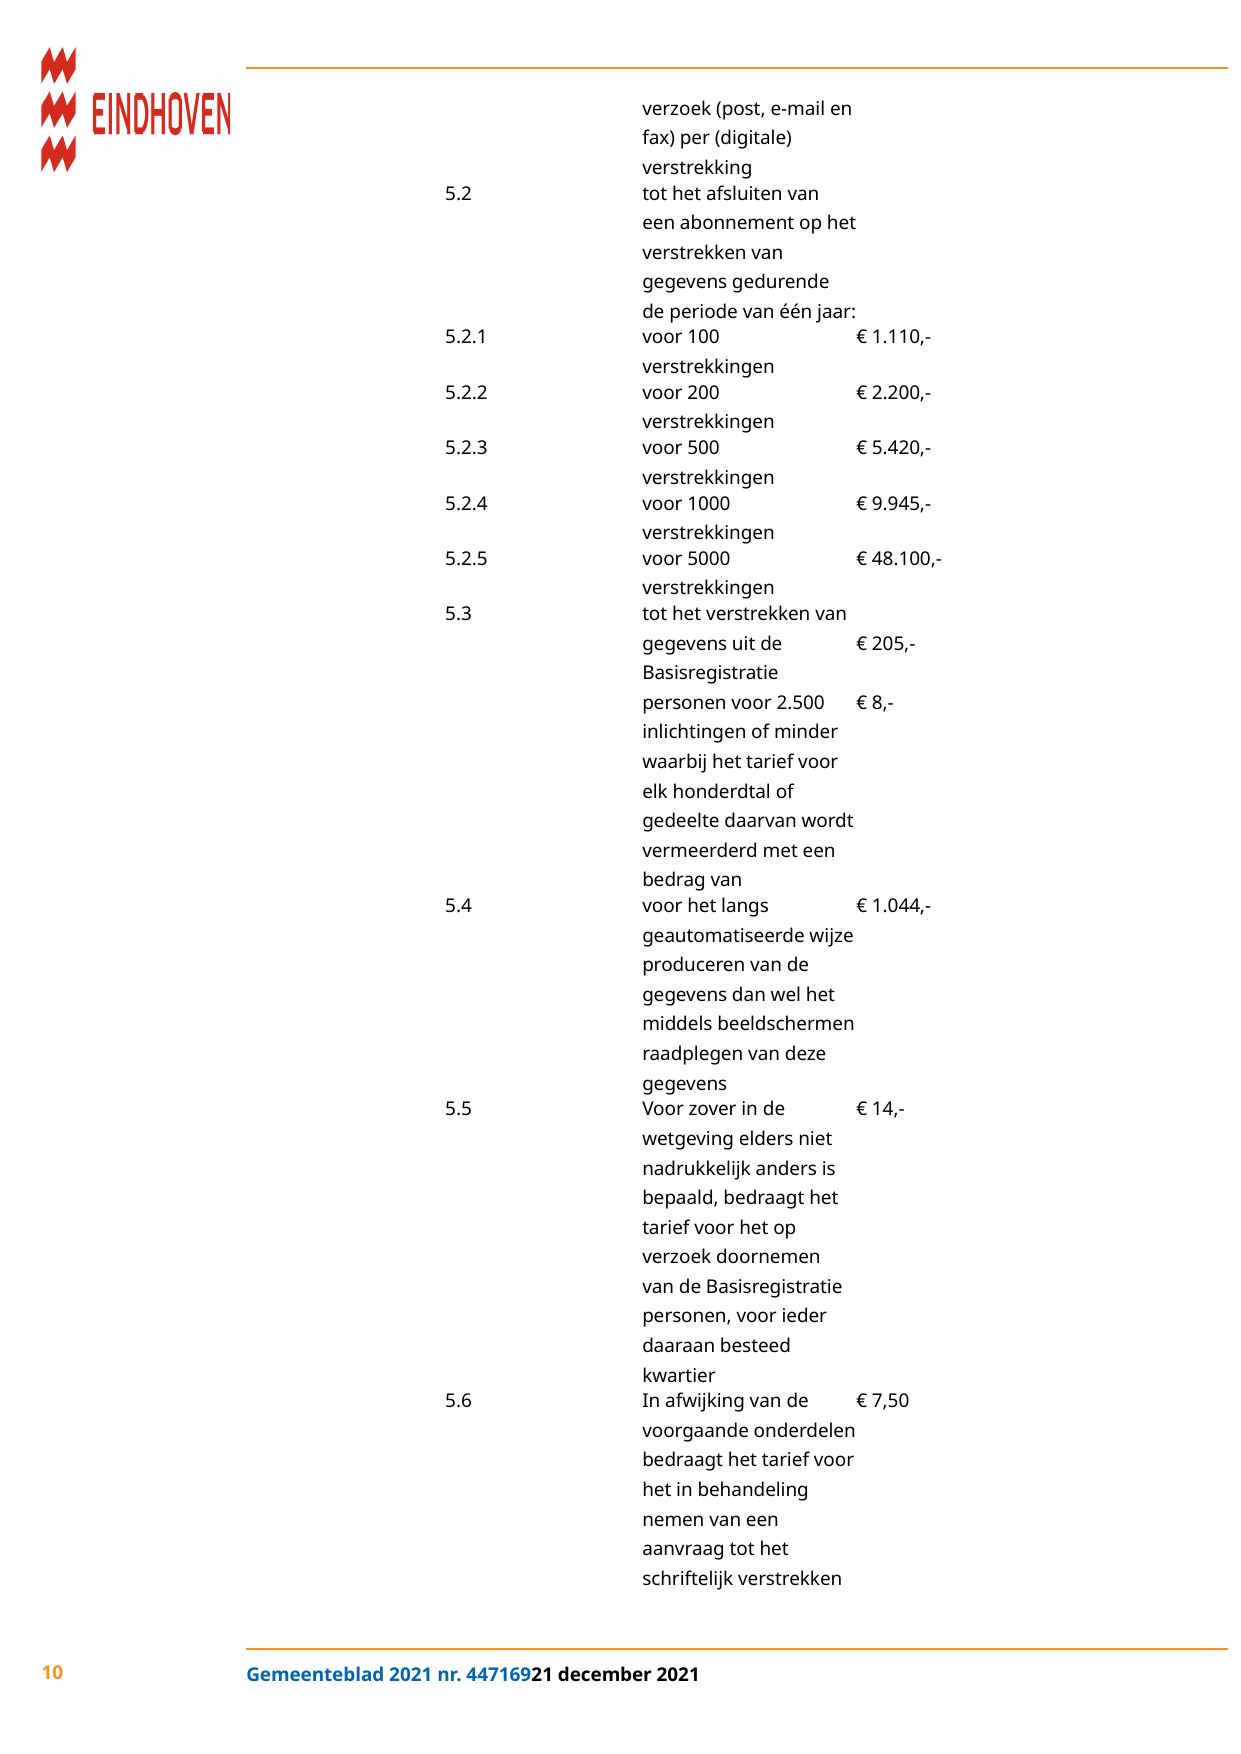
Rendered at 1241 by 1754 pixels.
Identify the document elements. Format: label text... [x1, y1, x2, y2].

table_cell 5.4 [445, 892, 642, 1096]
table_cell € 9.945,- [856, 490, 1053, 545]
table_cell 5.2.1 [445, 324, 642, 379]
table_cell [248, 545, 445, 600]
table_cell 5.6 [445, 1388, 642, 1591]
table_cell [856, 180, 1053, 324]
table_cell 5.3 [445, 600, 642, 892]
table_cell [248, 1096, 445, 1387]
table_cell [248, 324, 445, 379]
table_cell € 14,- [856, 1096, 1053, 1387]
table_cell tot het verstrekken van gegevens uit de Basisregistratie personen voor 2.500 inlichtingen of minder waarbij het tarief voor elk honderdtal of gedeelte daarvan wordt vermeerderd met een bedrag van [642, 600, 856, 892]
table_cell 5.2 [445, 180, 642, 324]
table_cell € 7,50 [856, 1388, 1053, 1591]
table_cell € 5.420,- [856, 434, 1053, 490]
table_cell € 1.110,- [856, 324, 1053, 379]
table_cell [248, 1388, 445, 1591]
table_cell [248, 434, 445, 490]
picture [41, 47, 231, 172]
table_cell voor 500 verstrekkingen [642, 434, 856, 490]
table_cell [248, 600, 445, 892]
table_cell [248, 379, 445, 434]
table_cell voor 100 verstrekkingen [642, 324, 856, 379]
table_cell [248, 892, 445, 1096]
table_cell voor 1000 verstrekkingen [642, 490, 856, 545]
table_cell Voor zover in de wetgeving elders niet nadrukkelijk anders is bepaald, bedraagt het tarief voor het op verzoek doornemen van de Basisregistratie personen, voor ieder daaraan besteed kwartier [642, 1096, 856, 1387]
table_cell In afwijking van de voorgaande onderdelen bedraagt het tarief voor het in behandeling nemen van een aanvraag tot het schriftelijk verstrekken [642, 1388, 856, 1591]
table_cell 5.5 [445, 1096, 642, 1387]
table_cell € 2.200,- [856, 379, 1053, 434]
table_cell [856, 95, 1053, 180]
table_cell voor het langs geautomatiseerde wijze produceren van de gegevens dan wel het middels beeldschermen raadplegen van deze gegevens [642, 892, 856, 1096]
table_cell 5.2.3 [445, 434, 642, 490]
table_cell voor 5000 verstrekkingen [642, 545, 856, 600]
table_cell [445, 95, 642, 180]
table_cell [248, 490, 445, 545]
table_cell tot het afsluiten van een abonnement op het verstrekken van gegevens gedurende de periode van één jaar: [642, 180, 856, 324]
table_cell [248, 180, 445, 324]
table_cell voor 200 verstrekkingen [642, 379, 856, 434]
table_cell € 1.044,- [856, 892, 1053, 1096]
table_cell € 48.100,- [856, 545, 1053, 600]
table_cell 5.2.5 [445, 545, 642, 600]
table_cell 5.2.4 [445, 490, 642, 545]
table_cell [248, 95, 445, 180]
table_cell 5.2.2 [445, 379, 642, 434]
table_cell € 205,- € 8,- [856, 600, 1053, 892]
table_cell verzoek (post, e-mail en fax) per (digitale) verstrekking [642, 95, 856, 180]
